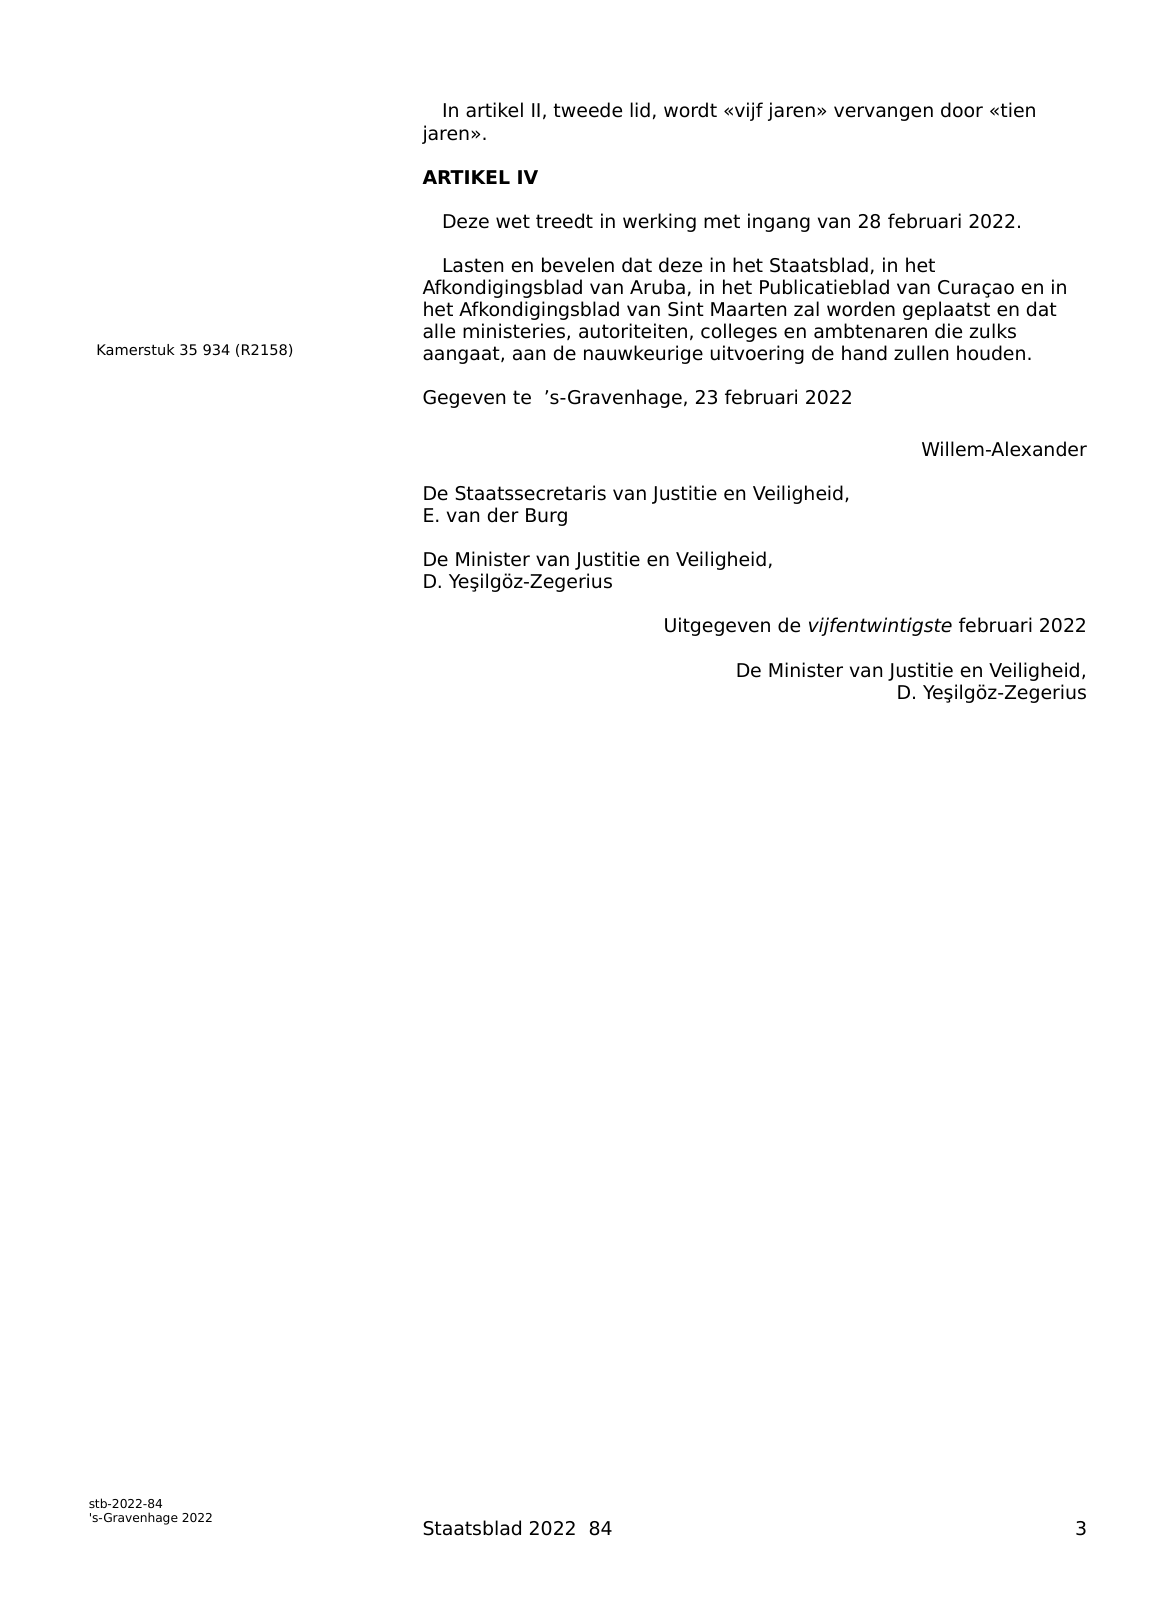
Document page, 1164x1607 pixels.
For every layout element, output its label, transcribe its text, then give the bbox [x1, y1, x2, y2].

text Lasten en bevelen dat deze in het Staatsblad, in het Afkondigingsblad van Aruba, in het Publicatieblad van Curaçao en in het Afkondigingsblad van Sint Maarten zal worden geplaatst en dat alle ministeries, autoriteiten, colleges en ambtenaren die zulks aangaat, aan de nauwkeurige uitvoering de hand zullen houden. [422, 255, 1087, 365]
text Willem-Alexander [422, 439, 1087, 461]
text Kamerstuk 35 934 (R2158) [77, 342, 396, 359]
text stb-2022-84 [88, 1497, 323, 1511]
text In artikel II, tweede lid, wordt «vijf jaren» vervangen door «tien jaren». [422, 100, 1087, 144]
text Deze wet treedt in werking met ingang van 28 februari 2022. [422, 211, 1087, 233]
text De Minister van Justitie en Veiligheid, D. Yeşilgöz-Zegerius [422, 659, 1087, 703]
text De Minister van Justitie en Veiligheid, D. Yeşilgöz-Zegerius [422, 549, 1087, 593]
text Uitgegeven de vijfentwintigste februari 2022 [422, 615, 1087, 637]
text De Staatssecretaris van Justitie en Veiligheid, E. van der Burg [422, 483, 1087, 527]
subtitle ARTIKEL IV [422, 167, 1087, 188]
text 's-Gravenhage 2022 [88, 1511, 323, 1525]
text Gegeven te ’s-Gravenhage, 23 februari 2022 [422, 387, 1087, 409]
